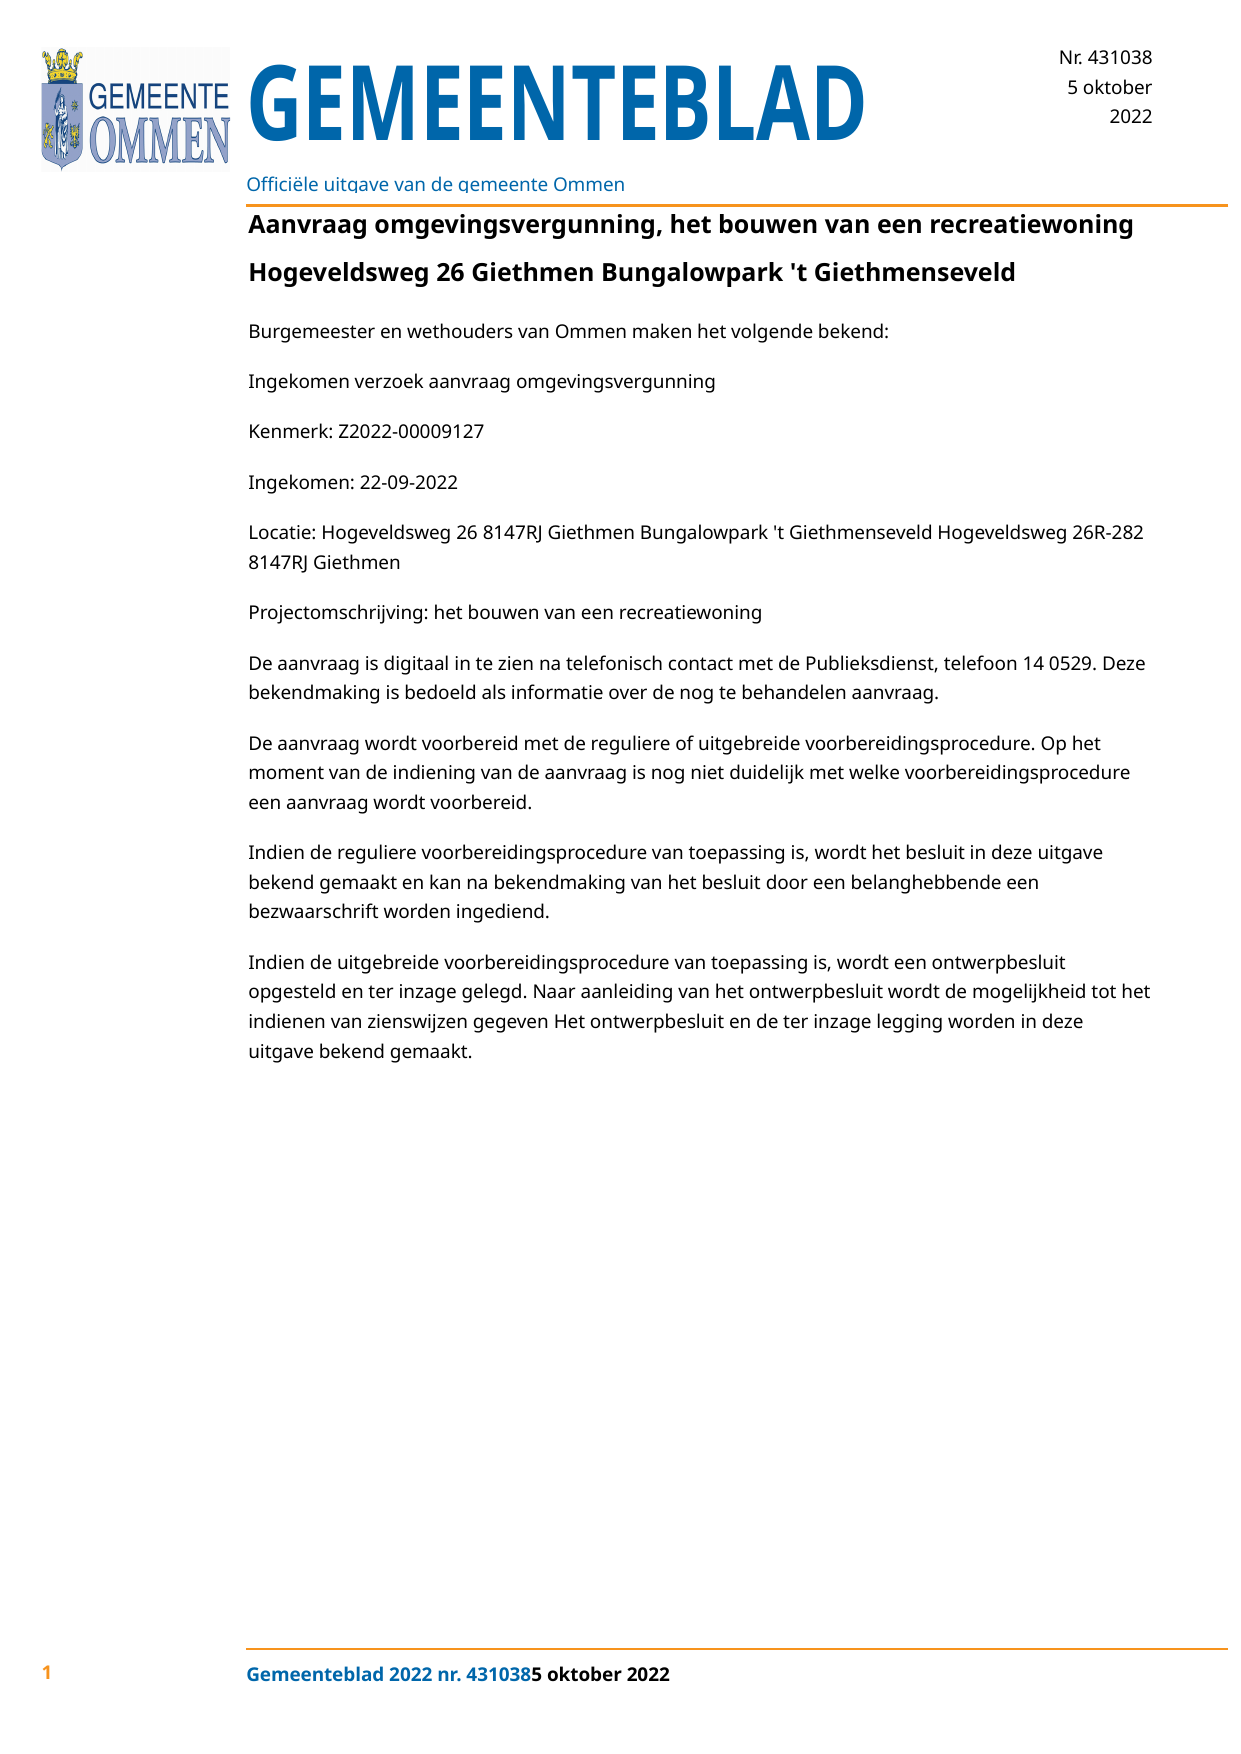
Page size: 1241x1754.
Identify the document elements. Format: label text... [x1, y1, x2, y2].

text De aanvraag wordt voorbereid met de reguliere of uitgebreide voorbereidingsprocedure. Op het moment van de indiening van de aanvraag is nog niet duidelijk met welke voorbereidingsprocedure een aanvraag wordt voorbereid. [248, 730, 1152, 815]
text Ingekomen: 22-09-2022 [248, 469, 1152, 495]
text De aanvraag is digitaal in te zien na telefonisch contact met de Publieksdienst, telefoon 14 0529. Deze bekendmaking is bedoeld als informatie over de nog te behandelen aanvraag. [248, 650, 1152, 705]
text Burgemeester en wethouders van Ommen maken het volgende bekend: [248, 318, 1152, 344]
text Kenmerk: Z2022-00009127 [248, 419, 1152, 444]
text Aanvraag omgevingsvergunning, het bouwen van een recreatiewoning Hogeveldsweg 26 Giethmen Bungalowpark 't Giethmenseveld [248, 207, 1152, 288]
text Ingekomen verzoek aanvraag omgevingsvergunning [248, 368, 1152, 394]
picture [41, 47, 231, 172]
text Projectomschrijving: het bouwen van een recreatiewoning [248, 599, 1152, 625]
text Indien de reguliere voorbereidingsprocedure van toepassing is, wordt het besluit in deze uitgave bekend gemaakt en kan na bekendmaking van het besluit door een belanghebbende een bezwaarschrift worden ingediend. [248, 839, 1152, 924]
text Indien de uitgebreide voorbereidingsprocedure van toepassing is, wordt een ontwerpbesluit opgesteld en ter inzage gelegd. Naar aanleiding van het ontwerpbesluit wordt de mogelijkheid tot het indienen van zienswijzen gegeven Het ontwerpbesluit en de ter inzage legging worden in deze uitgave bekend gemaakt. [248, 949, 1152, 1064]
text Locatie: Hogeveldsweg 26 8147RJ Giethmen Bungalowpark 't Giethmenseveld Hogeveldsweg 26R-282 8147RJ Giethmen [248, 519, 1152, 575]
